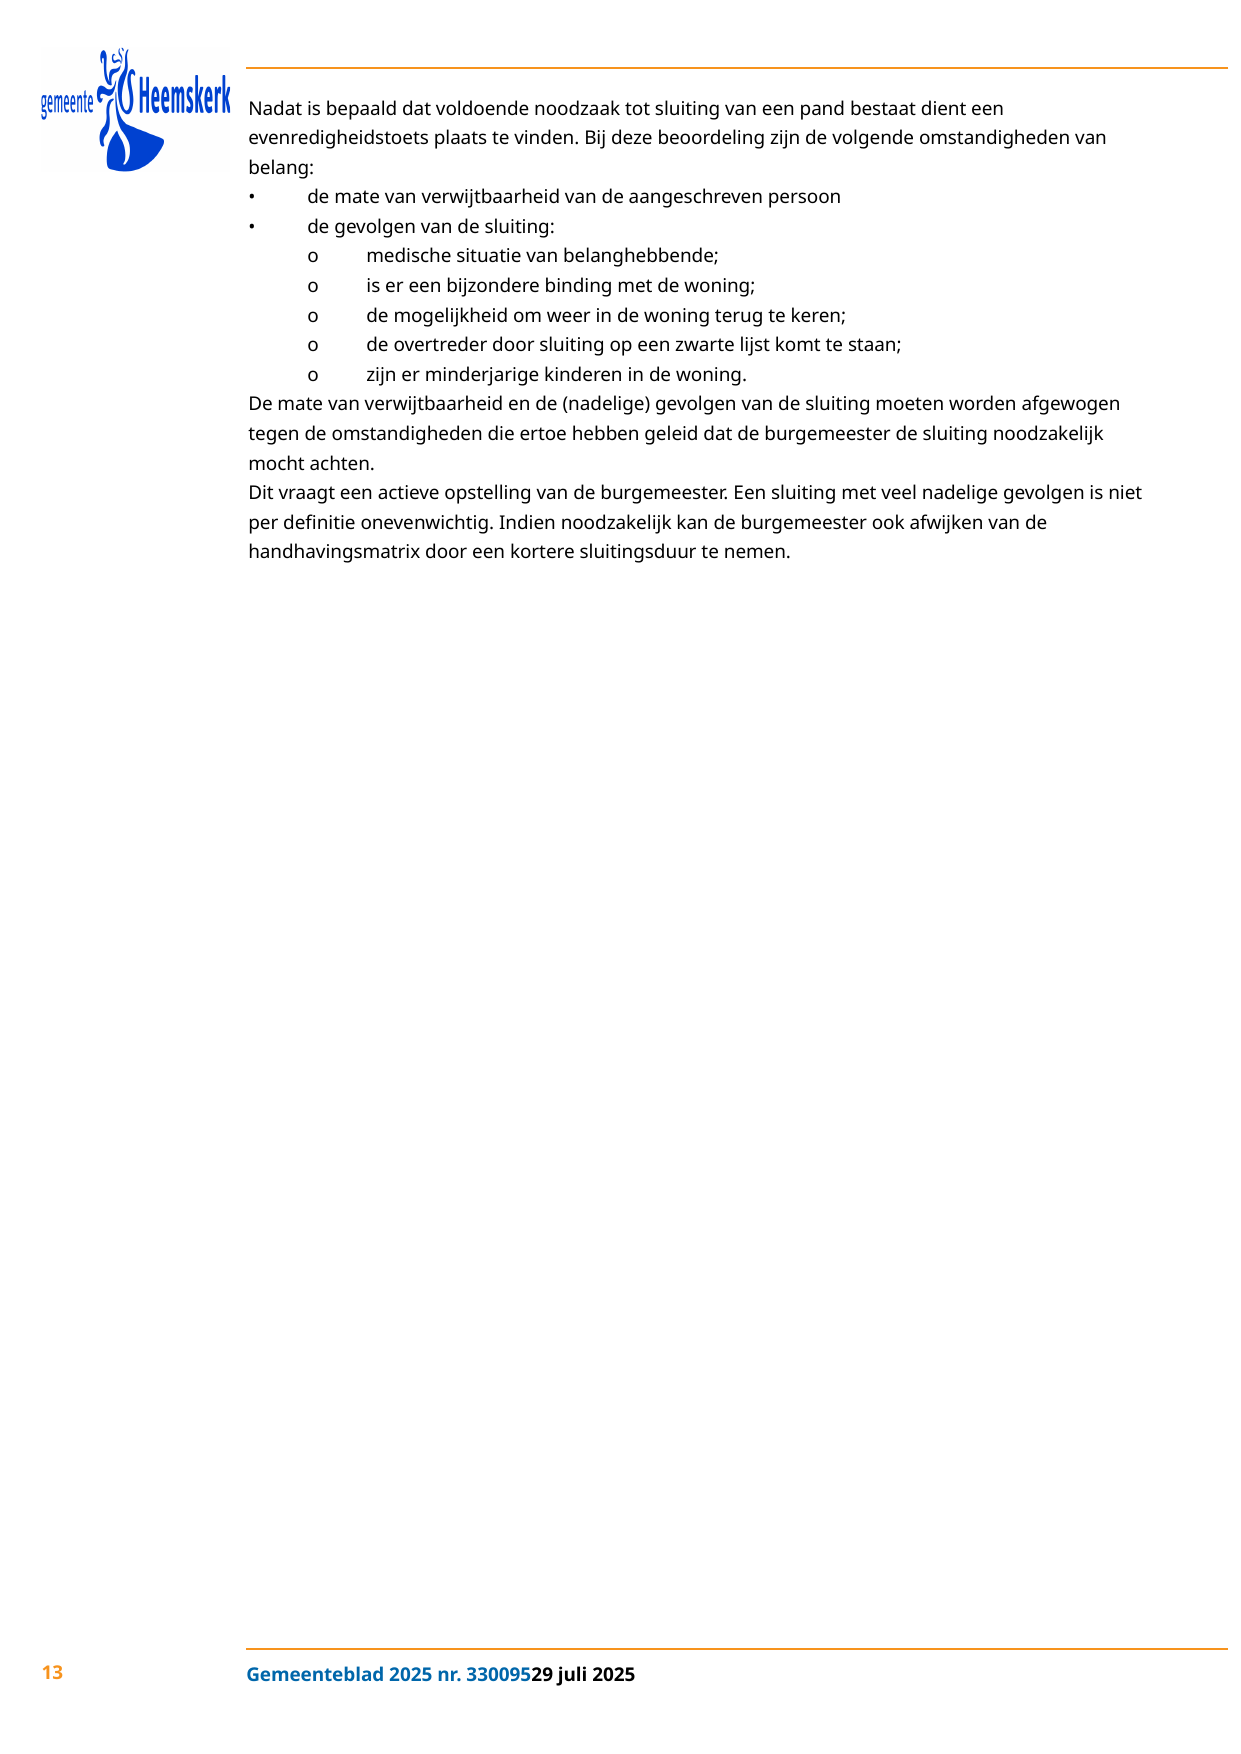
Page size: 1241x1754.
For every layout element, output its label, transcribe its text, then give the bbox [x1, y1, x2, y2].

list is er een bijzondere binding met de woning; [307, 272, 1152, 298]
list de mogelijkheid om weer in de woning terug te keren; [307, 302, 1152, 328]
list de mate van verwijtbaarheid van de aangeschreven persoon [248, 183, 1152, 209]
list medische situatie van belanghebbende; [307, 243, 1152, 268]
text Dit vraagt een actieve opstelling van de burgemeester. Een sluiting met veel nadelige gevolgen is niet per definitie onevenwichtig. Indien noodzakelijk kan de burgemeester ook afwijken van de handhavingsmatrix door een kortere sluitingsduur te nemen. [248, 479, 1152, 564]
text Nadat is bepaald dat voldoende noodzaak tot sluiting van een pand bestaat dient een evenredigheidstoets plaats te vinden. Bij deze beoordeling zijn de volgende omstandigheden van belang: [248, 95, 1152, 180]
list zijn er minderjarige kinderen in de woning. [307, 361, 1152, 387]
picture [41, 47, 231, 172]
text De mate van verwijtbaarheid en de (nadelige) gevolgen van de sluiting moeten worden afgewogen tegen de omstandigheden die ertoe hebben geleid dat de burgemeester de sluiting noodzakelijk mocht achten. [248, 391, 1152, 476]
list de gevolgen van de sluiting: [248, 213, 1152, 239]
list de overtreder door sluiting op een zwarte lijst komt te staan; [307, 331, 1152, 357]
